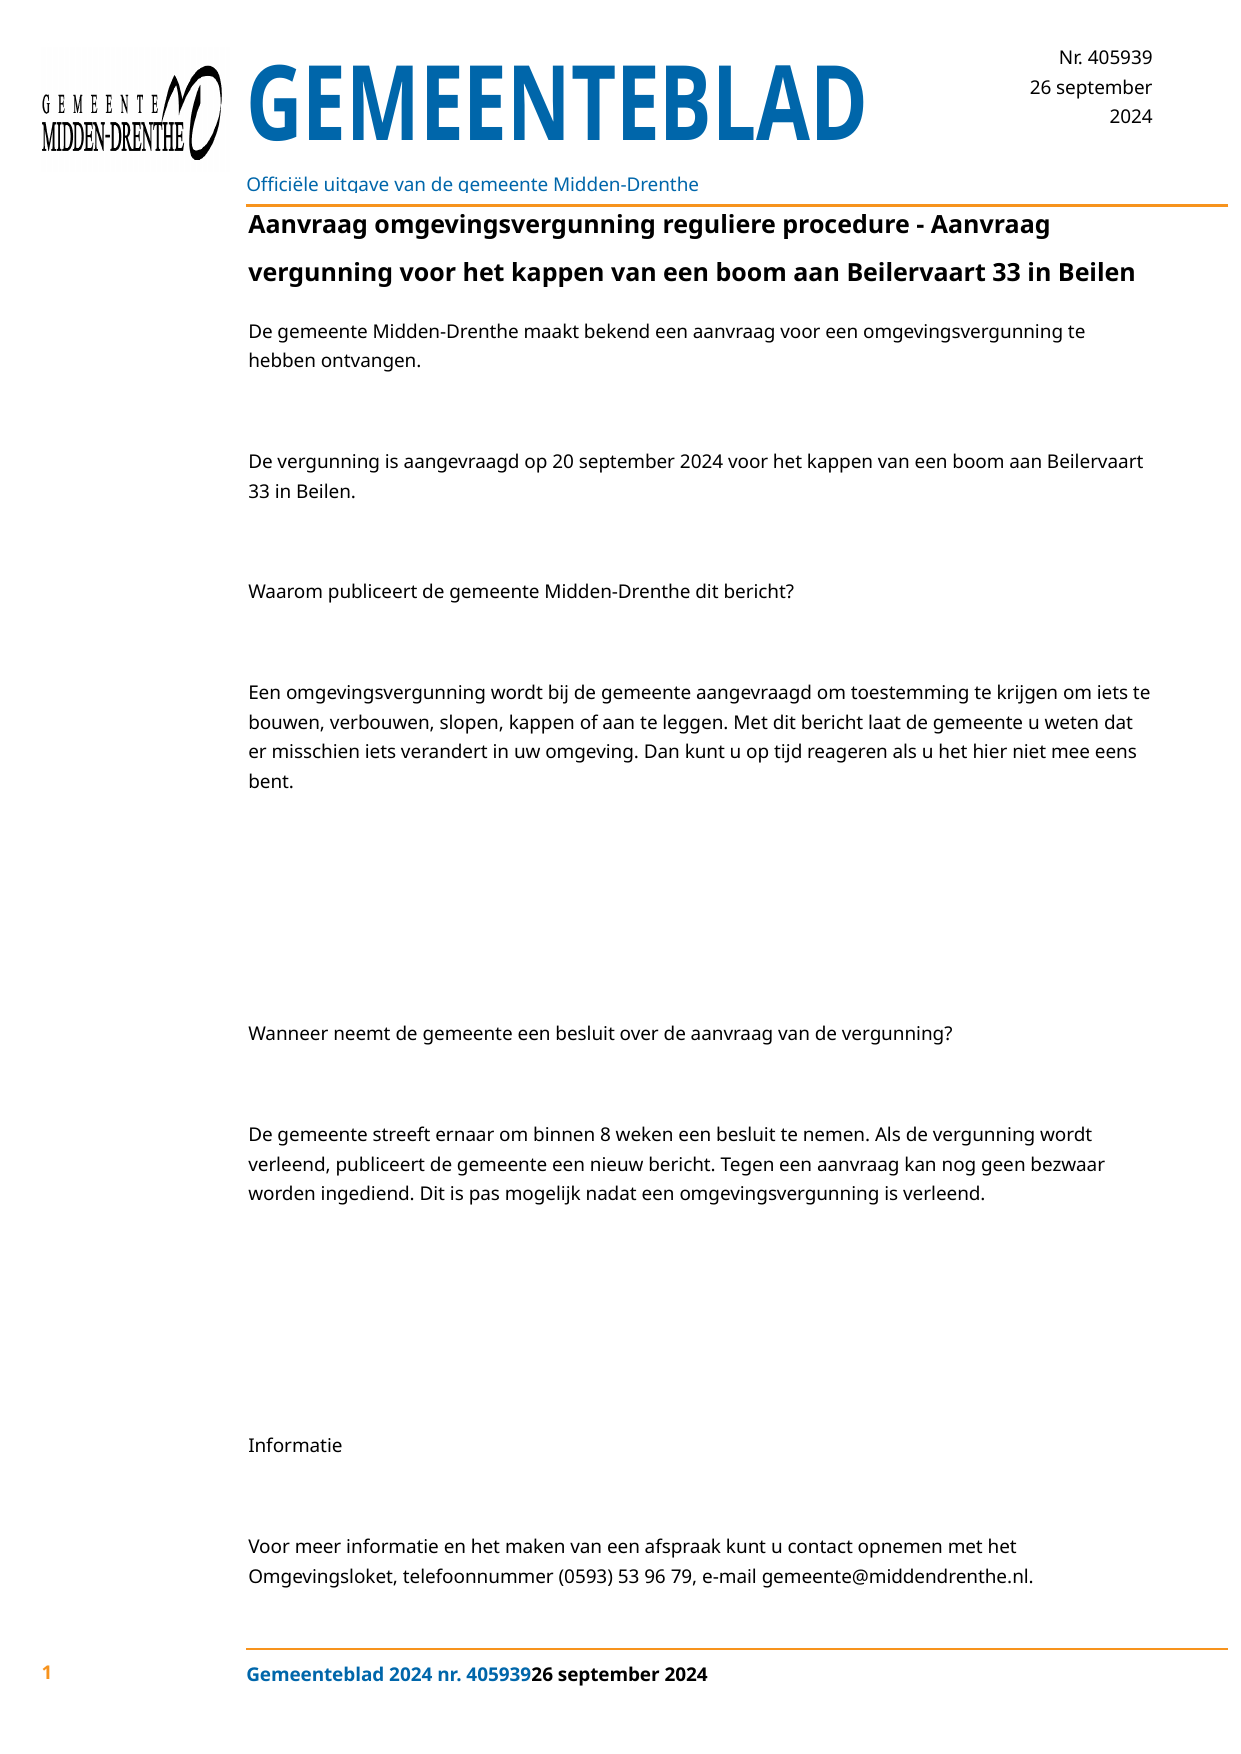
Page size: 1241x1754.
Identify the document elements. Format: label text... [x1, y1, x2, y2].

text Voor meer informatie en het maken van een afspraak kunt u contact opnemen met het Omgevingsloket, telefoonnummer (0593) 53 96 79, e-mail gemeente@middendrenthe.nl. [248, 1533, 1152, 1589]
text Waarom publiceert de gemeente Midden-Drenthe dit bericht? [248, 579, 1152, 604]
picture [41, 47, 231, 172]
text Aanvraag omgevingsvergunning reguliere procedure - Aanvraag vergunning voor het kappen van een boom aan Beilervaart 33 in Beilen [248, 207, 1152, 288]
text De gemeente Midden-Drenthe maakt bekend een aanvraag voor een omgevingsvergunning te hebben ontvangen. [248, 318, 1152, 373]
text Informatie [248, 1432, 1152, 1458]
text De vergunning is aangevraagd op 20 september 2024 voor het kappen van een boom aan Beilervaart 33 in Beilen. [248, 448, 1152, 504]
text Wanneer neemt de gemeente een besluit over de aanvraag van de vergunning? [248, 1020, 1152, 1046]
text De gemeente streeft ernaar om binnen 8 weken een besluit te nemen. Als de vergunning wordt verleend, publiceert de gemeente een nieuw bericht. Tegen een aanvraag kan nog geen bezwaar worden ingediend. Dit is pas mogelijk nadat een omgevingsvergunning is verleend. [248, 1121, 1152, 1206]
text Een omgevingsvergunning wordt bij de gemeente aangevraagd om toestemming te krijgen om iets te bouwen, verbouwen, slopen, kappen of aan te leggen. Met dit bericht laat de gemeente u weten dat er misschien iets verandert in uw omgeving. Dan kunt u op tijd reageren als u het hier niet mee eens bent. [248, 679, 1152, 794]
